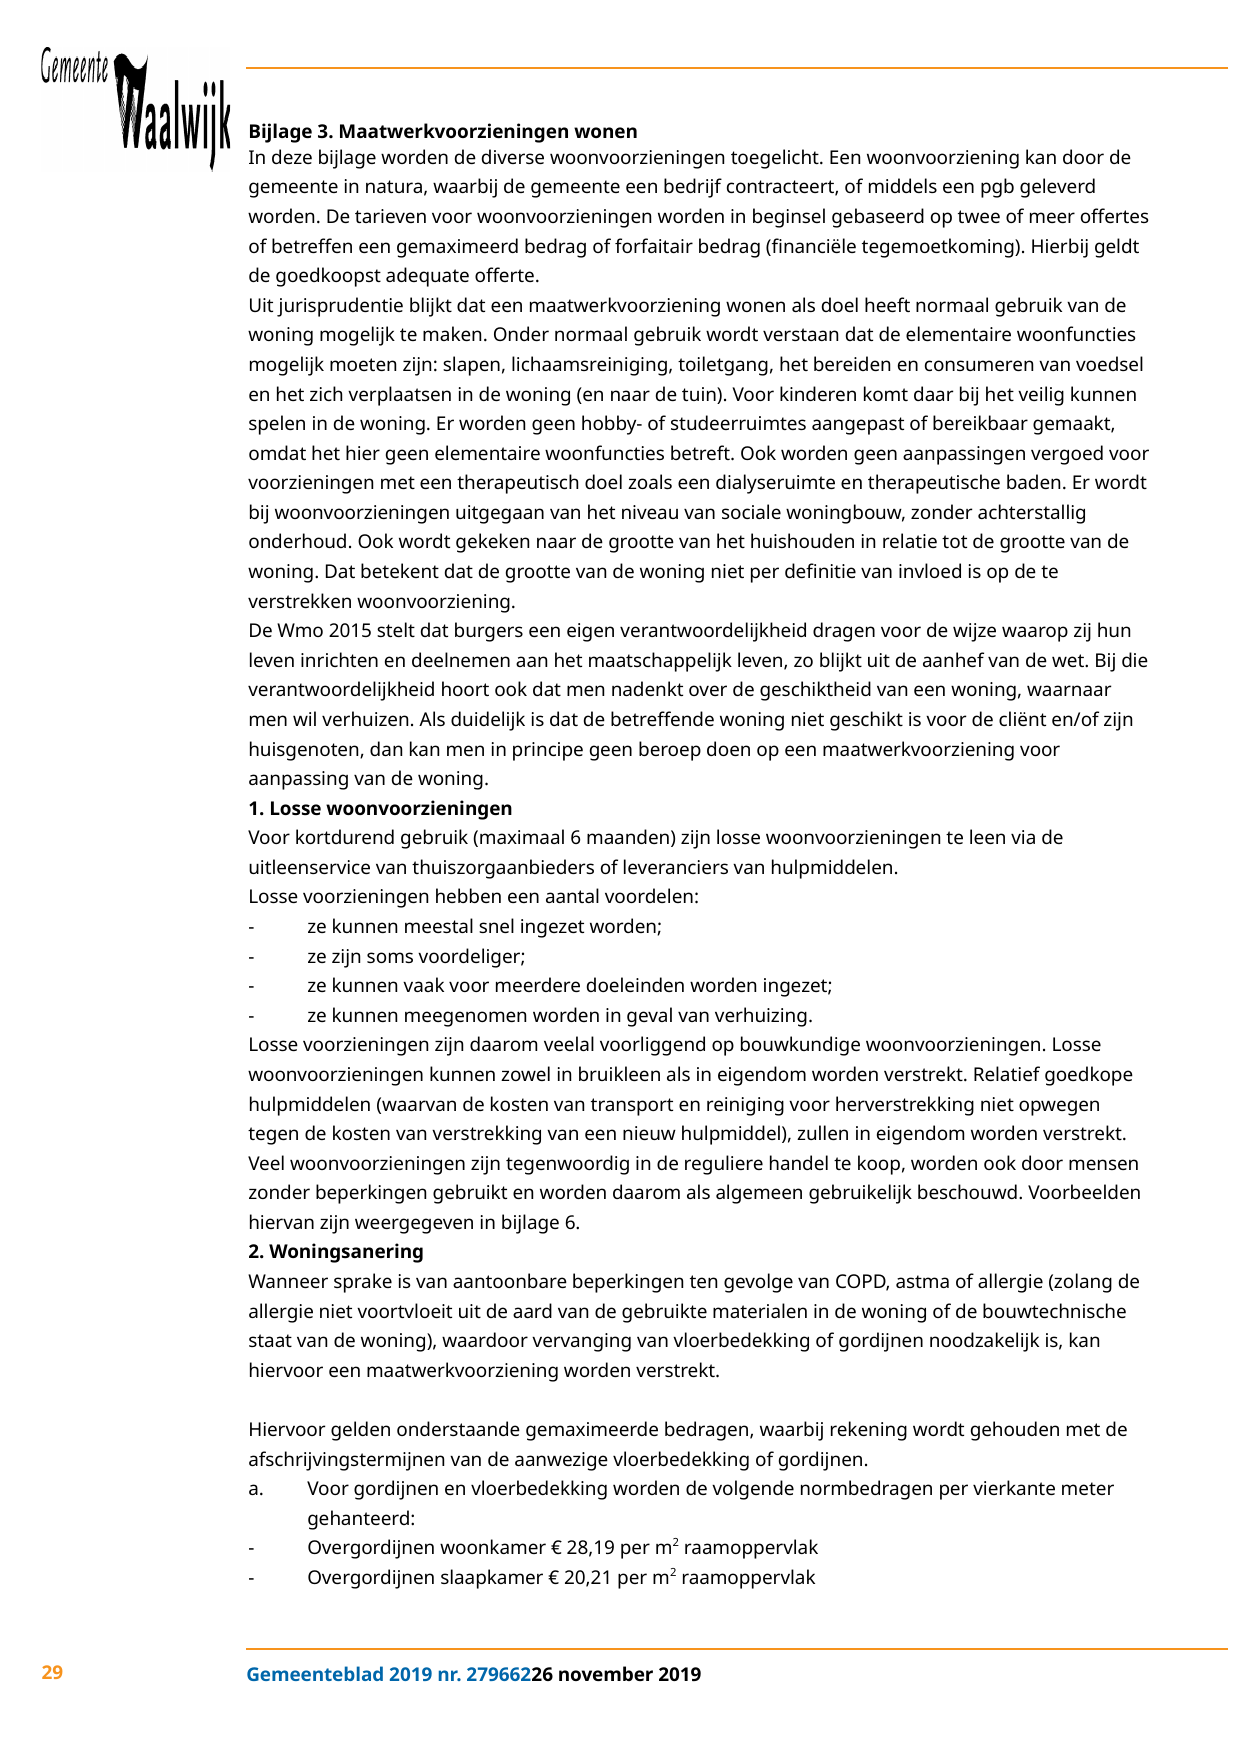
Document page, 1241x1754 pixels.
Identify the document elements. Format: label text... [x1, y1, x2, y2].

text De Wmo 2015 stelt dat burgers een eigen verantwoordelijkheid dragen voor de wijze waarop zij hun leven inrichten en deelnemen aan het maatschappelijk leven, zo blijkt uit de aanhef van de wet. Bij die verantwoordelijkheid hoort ook dat men nadenkt over de geschiktheid van een woning, waarnaar men wil verhuizen. Als duidelijk is dat de betreffende woning niet geschikt is voor de cliënt en/of zijn huisgenoten, dan kan men in principe geen beroep doen op een maatwerkvoorziening voor aanpassing van de woning. [248, 617, 1152, 791]
text Hiervoor gelden onderstaande gemaximeerde bedragen, waarbij rekening wordt gehouden met de afschrijvingstermijnen van de aanwezige vloerbedekking of gordijnen. [248, 1416, 1152, 1472]
text Voor kortdurend gebruik (maximaal 6 maanden) zijn losse woonvoorzieningen te leen via de uitleenservice van thuiszorgaanbieders of leveranciers van hulpmiddelen. [248, 824, 1152, 880]
list Overgordijnen slaapkamer € 20,21 per m2 raamoppervlak [248, 1564, 1152, 1590]
picture [41, 47, 231, 172]
list ze kunnen vaak voor meerdere doeleinden worden ingezet; [248, 972, 1152, 998]
list ze kunnen meestal snel ingezet worden; [248, 913, 1152, 939]
text In deze bijlage worden de diverse woonvoorzieningen toegelicht. Een woonvoorziening kan door de gemeente in natura, waarbij de gemeente een bedrijf contracteert, of middels een pgb geleverd worden. De tarieven voor woonvoorzieningen worden in beginsel gebaseerd op twee of meer offertes of betreffen een gemaximeerd bedrag of forfaitair bedrag (financiële tegemoetkoming). Hierbij geldt de goedkoopst adequate offerte. [248, 144, 1152, 288]
text 2. Woningsanering [248, 1239, 1152, 1264]
text Losse voorzieningen zijn daarom veelal voorliggend op bouwkundige woonvoorzieningen. Losse woonvoorzieningen kunnen zowel in bruikleen als in eigendom worden verstrekt. Relatief goedkope hulpmiddelen (waarvan de kosten van transport en reiniging voor herverstrekking niet opwegen tegen de kosten van verstrekking van een nieuw hulpmiddel), zullen in eigendom worden verstrekt. Veel woonvoorzieningen zijn tegenwoordig in de reguliere handel te koop, worden ook door mensen zonder beperkingen gebruikt en worden daarom als algemeen gebruikelijk beschouwd. Voorbeelden hiervan zijn weergegeven in bijlage 6. [248, 1032, 1152, 1235]
list Voor gordijnen en vloerbedekking worden de volgende normbedragen per vierkante meter gehanteerd: [248, 1475, 1152, 1531]
text Wanneer sprake is van aantoonbare beperkingen ten gevolge van COPD, astma of allergie (zolang de allergie niet voortvloeit uit de aard van de gebruikte materialen in de woning of de bouwtechnische staat van de woning), waardoor vervanging van vloerbedekking of gordijnen noodzakelijk is, kan hiervoor een maatwerkvoorziening worden verstrekt. [248, 1268, 1152, 1383]
list ze zijn soms voordeliger; [248, 943, 1152, 969]
text Uit jurisprudentie blijkt dat een maatwerkvoorziening wonen als doel heeft normaal gebruik van de woning mogelijk te maken. Onder normaal gebruik wordt verstaan dat de elementaire woonfuncties mogelijk moeten zijn: slapen, lichaamsreiniging, toiletgang, het bereiden en consumeren van voedsel en het zich verplaatsen in de woning (en naar de tuin). Voor kinderen komt daar bij het veilig kunnen spelen in de woning. Er worden geen hobby- of studeerruimtes aangepast of bereikbaar gemaakt, omdat het hier geen elementaire woonfuncties betreft. Ook worden geen aanpassingen vergoed voor voorzieningen met een therapeutisch doel zoals een dialyseruimte en therapeutische baden. Er wordt bij woonvoorzieningen uitgegaan van het niveau van sociale woningbouw, zonder achterstallig onderhoud. Ook wordt gekeken naar de grootte van het huishouden in relatie tot de grootte van de woning. Dat betekent dat de grootte van de woning niet per definitie van invloed is op de te verstrekken woonvoorziening. [248, 292, 1152, 614]
text Losse voorzieningen hebben een aantal voordelen: [248, 884, 1152, 909]
list Overgordijnen woonkamer € 28,19 per m2 raamoppervlak [248, 1534, 1152, 1560]
list ze kunnen meegenomen worden in geval van verhuizing. [248, 1002, 1152, 1028]
text 1. Losse woonvoorzieningen [248, 795, 1152, 821]
text Bijlage 3. Maatwerkvoorzieningen wonen [248, 116, 1152, 144]
